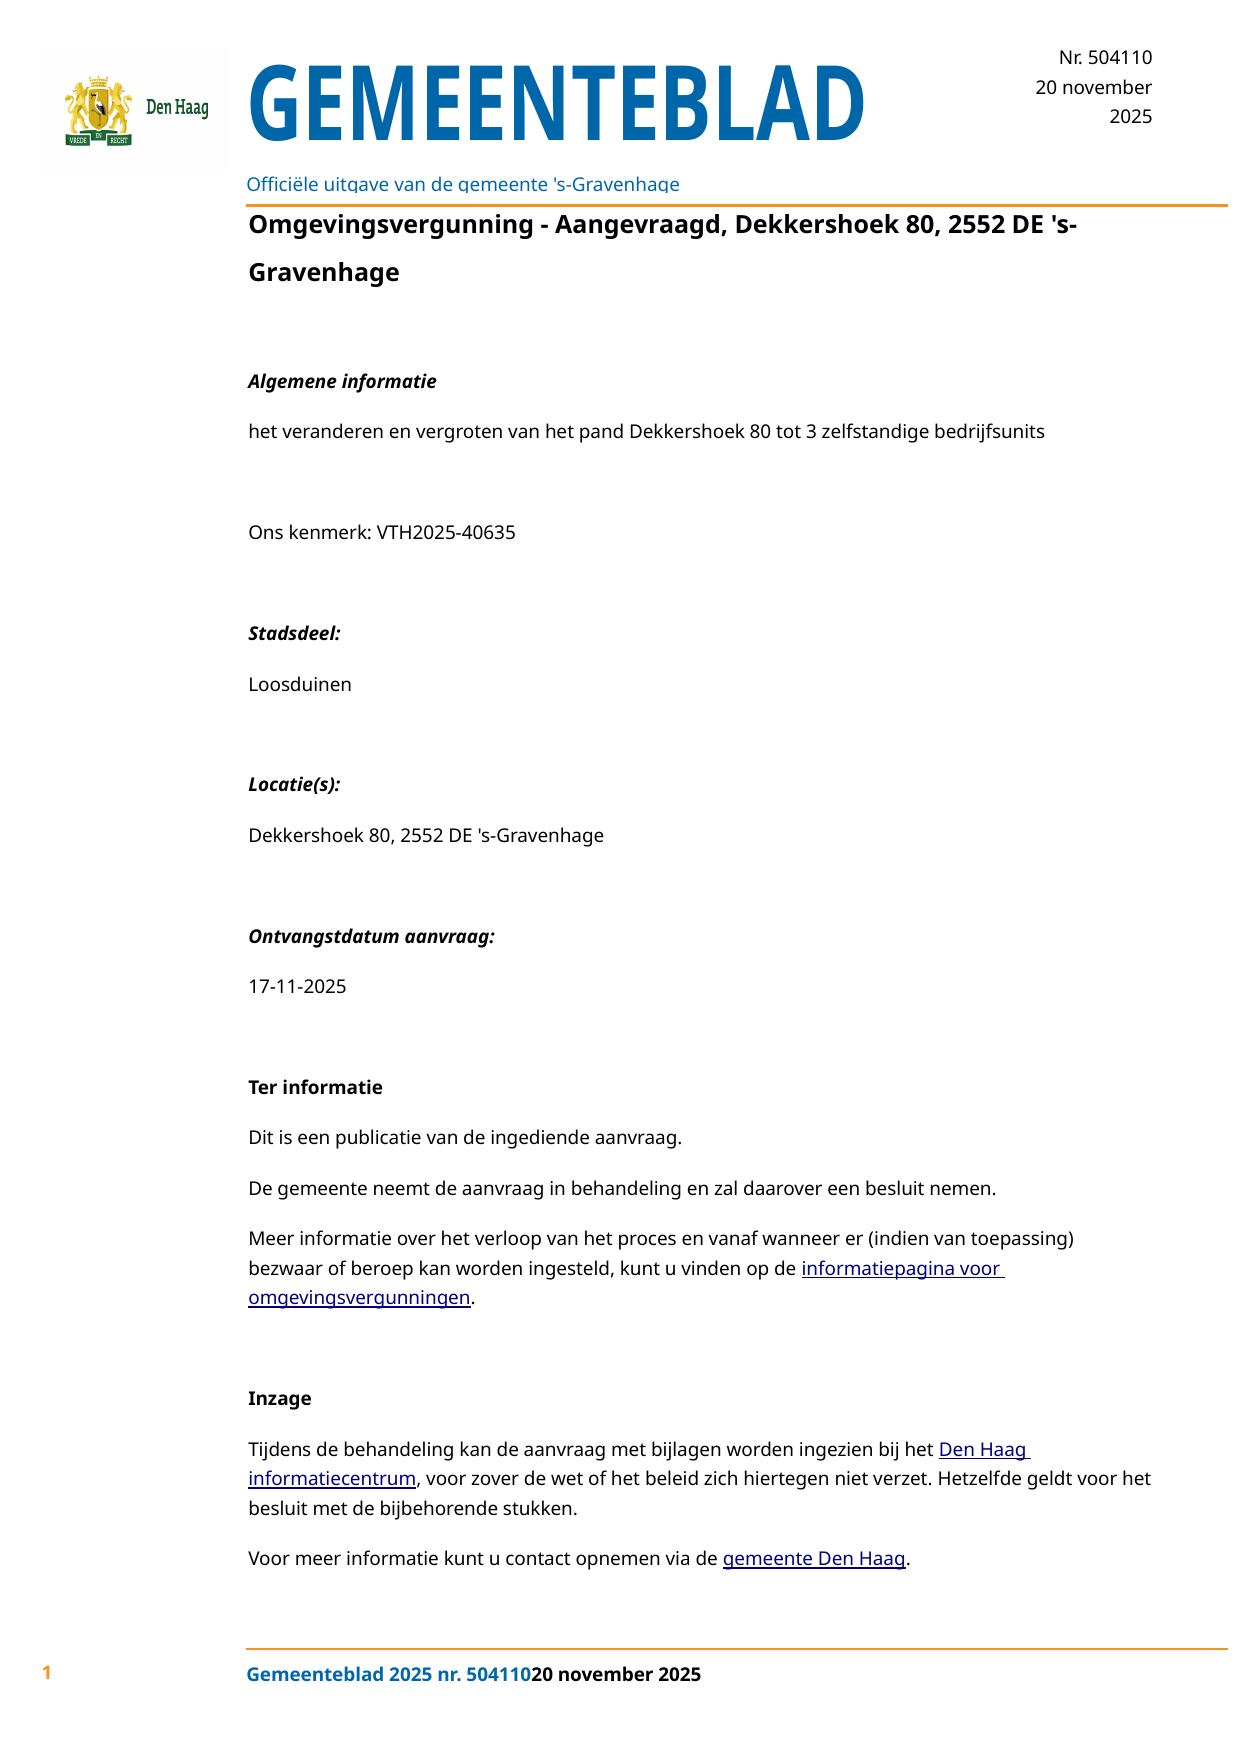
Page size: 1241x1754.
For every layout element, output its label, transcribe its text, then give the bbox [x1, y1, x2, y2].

text De gemeente neemt de aanvraag in behandeling en zal daarover een besluit nemen. [248, 1175, 1152, 1201]
text Stadsdeel: [248, 620, 1152, 646]
text Inzage [248, 1385, 1152, 1411]
text Loosduinen [248, 671, 1152, 697]
picture [41, 47, 231, 172]
text Ter informatie [248, 1074, 1152, 1100]
text Meer informatie over het verloop van het proces en vanaf wanneer er (indien van toepassing) bezwaar of beroep kan worden ingesteld, kunt u vinden op de informatiepagina voor omgevingsvergunningen. [248, 1225, 1152, 1310]
text Dit is een publicatie van de ingediende aanvraag. [248, 1124, 1152, 1150]
text Voor meer informatie kunt u contact opnemen via de gemeente Den Haag. [248, 1545, 1152, 1571]
text het veranderen en vergroten van het pand Dekkershoek 80 tot 3 zelfstandige bedrijfsunits [248, 419, 1152, 444]
text Locatie(s): [248, 772, 1152, 797]
text Omgevingsvergunning - Aangevraagd, Dekkershoek 80, 2552 DE 's-Gravenhage [248, 207, 1152, 288]
text Ons kenmerk: VTH2025-40635 [248, 519, 1152, 545]
text Algemene informatie [248, 368, 1152, 394]
text 17-11-2025 [248, 973, 1152, 999]
text Tijdens de behandeling kan de aanvraag met bijlagen worden ingezien bij het Den Haag informatiecentrum, voor zover de wet of het beleid zich hiertegen niet verzet. Hetzelfde geldt voor het besluit met de bijbehorende stukken. [248, 1436, 1152, 1521]
text Dekkershoek 80, 2552 DE 's-Gravenhage [248, 822, 1152, 848]
text Ontvangstdatum aanvraag: [248, 923, 1152, 949]
